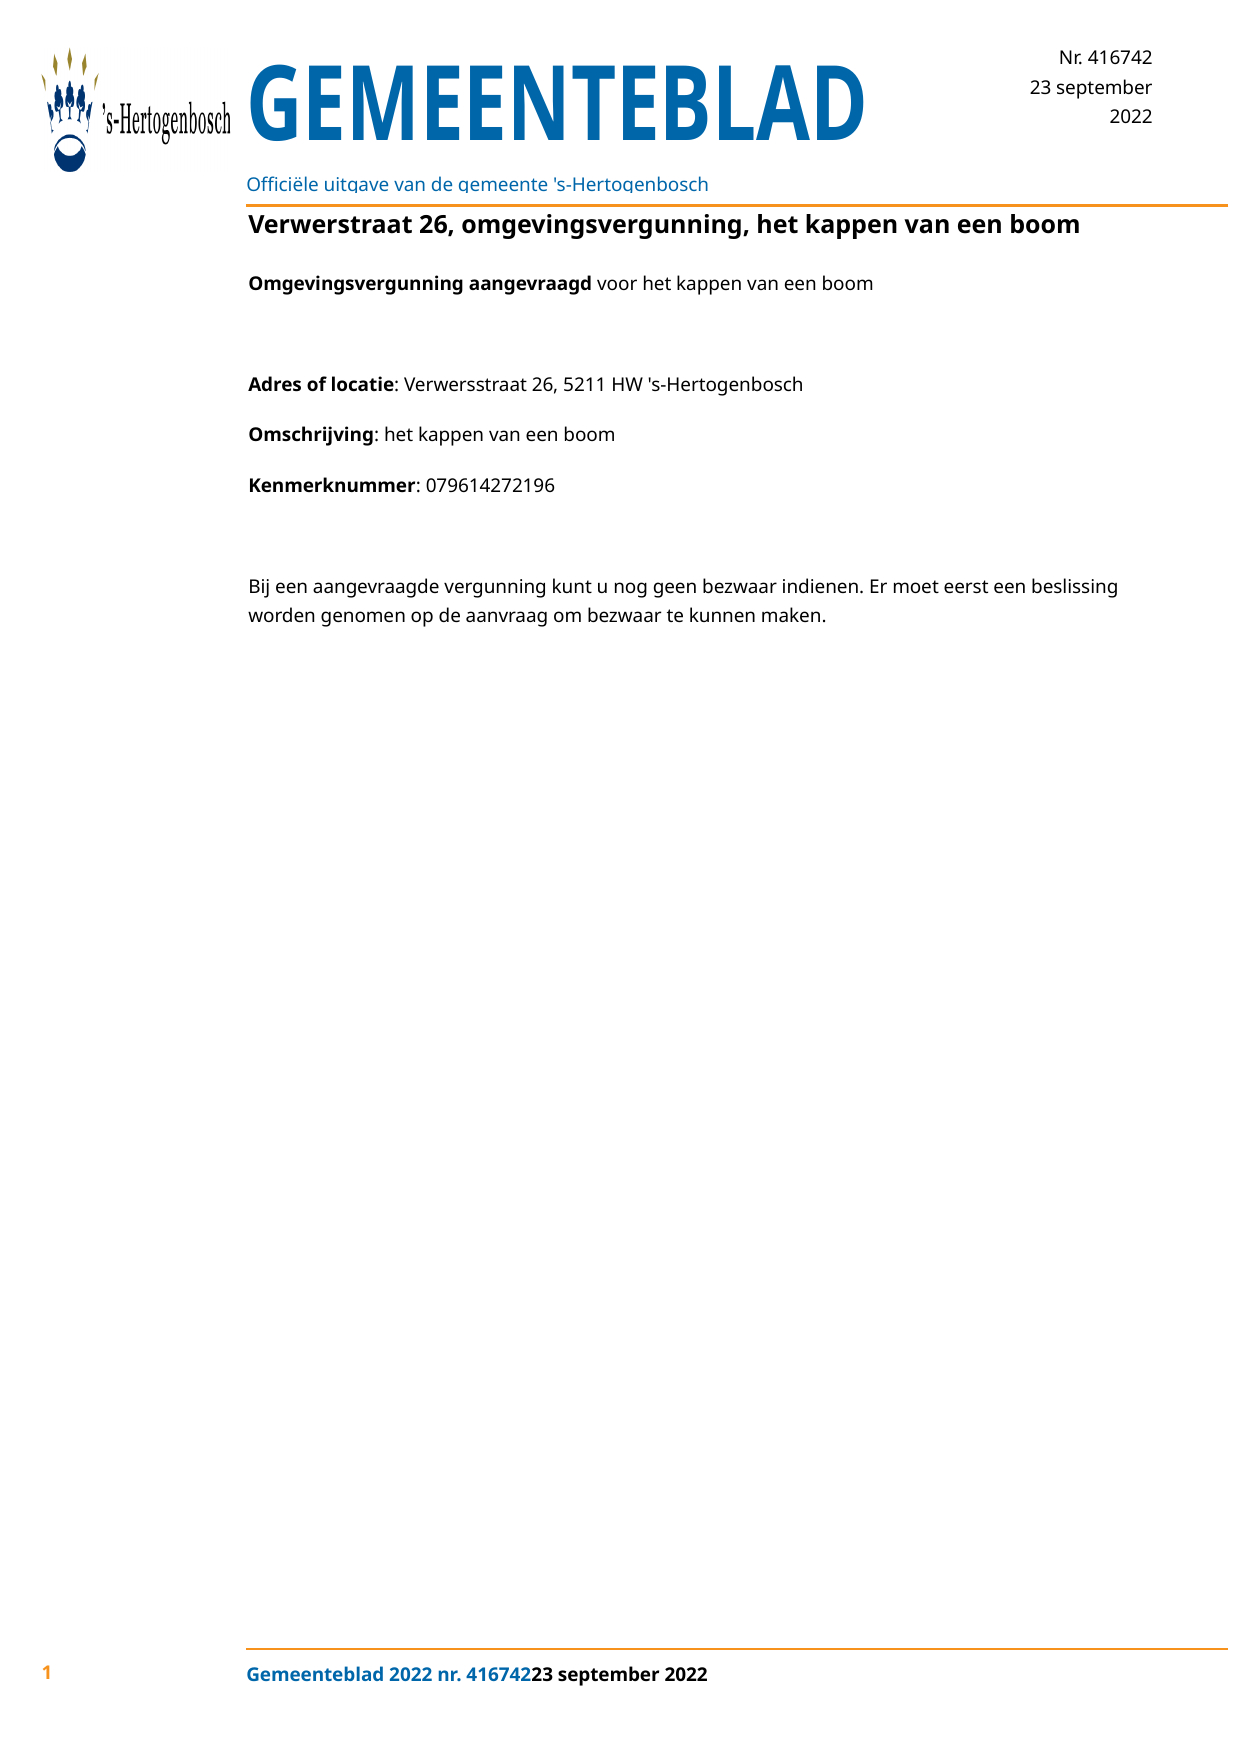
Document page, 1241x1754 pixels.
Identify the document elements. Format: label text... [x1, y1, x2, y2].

text Omgevingsvergunning aangevraagd voor het kappen van een boom [248, 270, 1152, 296]
text Kenmerknummer: 079614272196 [248, 472, 1152, 498]
text Omschrijving: het kappen van een boom [248, 422, 1152, 447]
text Bij een aangevraagde vergunning kunt u nog geen bezwaar indienen. Er moet eerst een beslissing worden genomen op de aanvraag om bezwaar te kunnen maken. [248, 573, 1152, 628]
text Verwerstraat 26, omgevingsvergunning, het kappen van een boom [248, 207, 1152, 241]
picture [41, 47, 231, 172]
text Adres of locatie: Verwersstraat 26, 5211 HW 's-Hertogenbosch [248, 371, 1152, 397]
